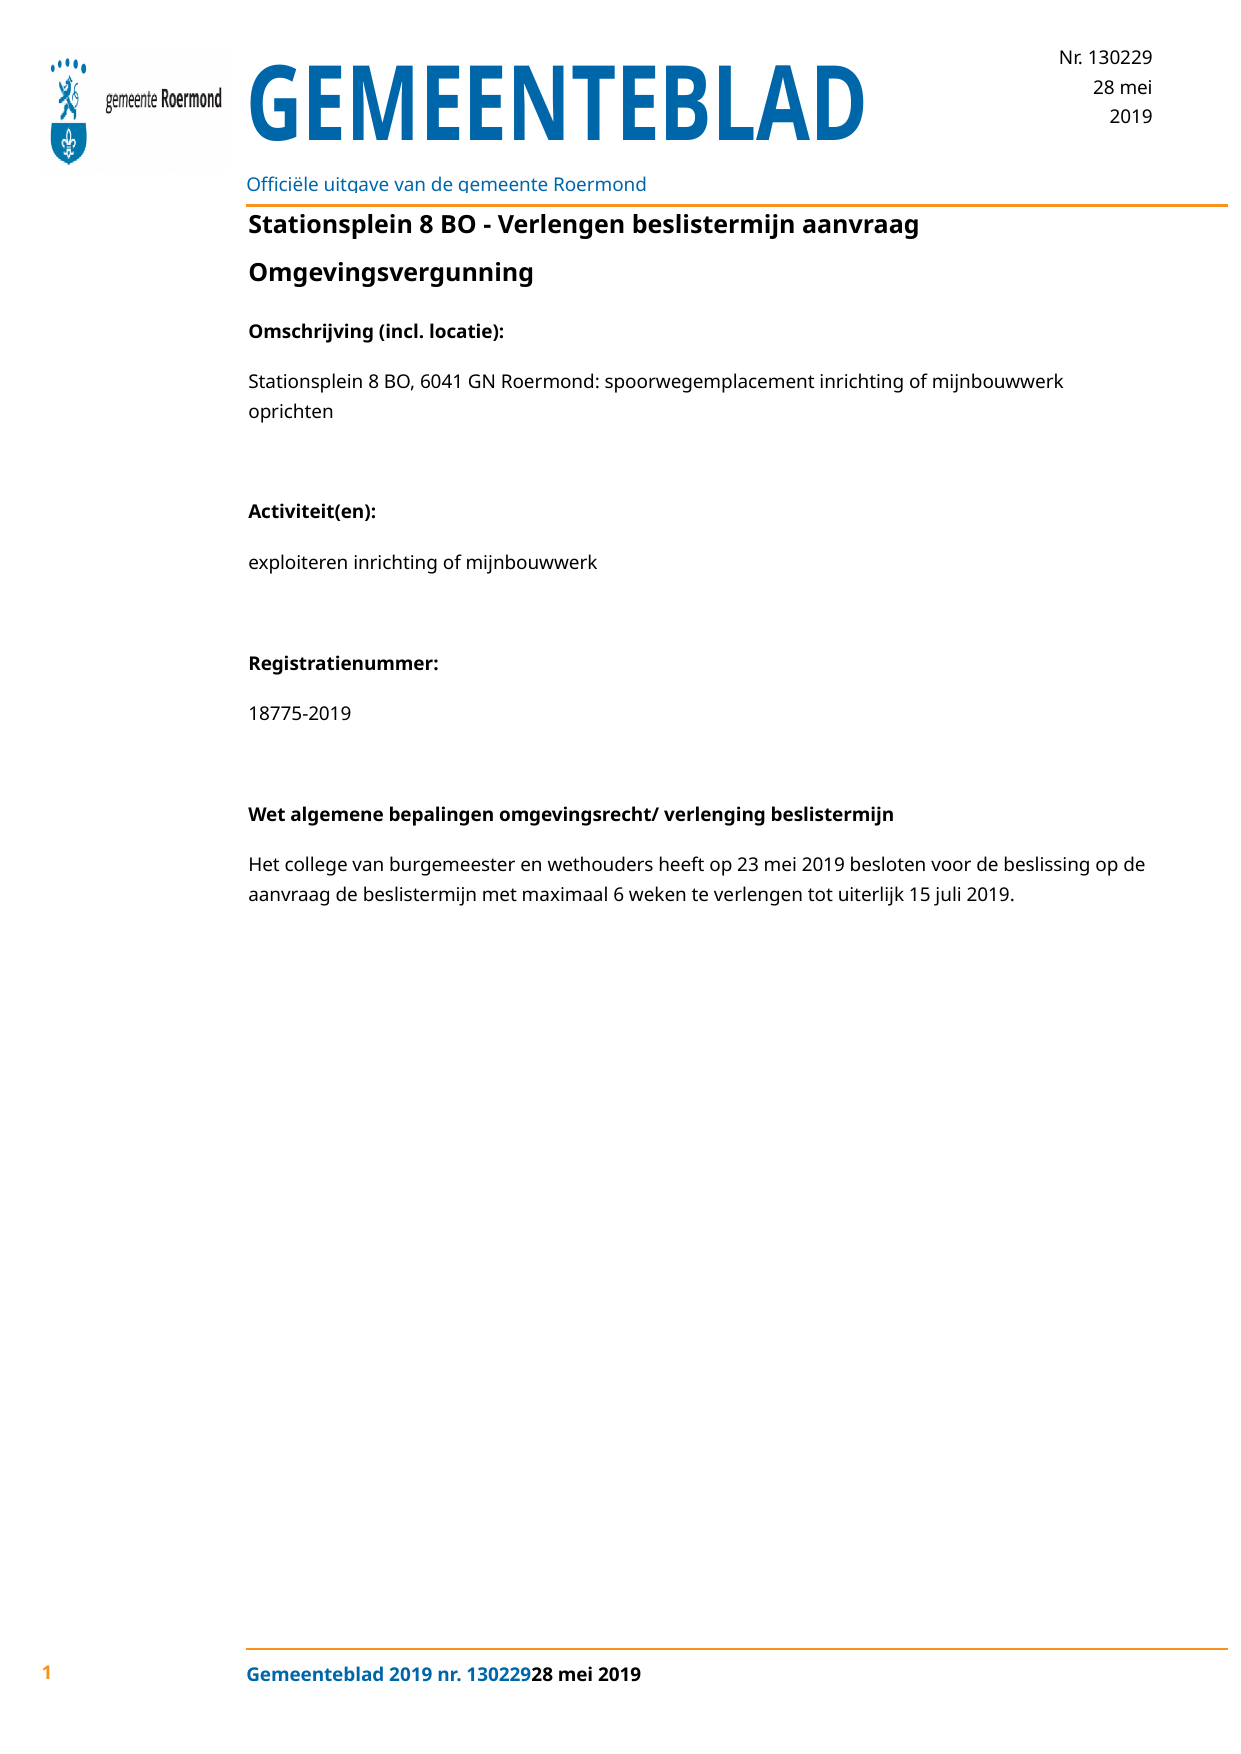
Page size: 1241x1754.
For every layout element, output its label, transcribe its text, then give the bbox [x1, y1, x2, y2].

text Registratienummer: [248, 650, 1152, 676]
text Het college van burgemeester en wethouders heeft op 23 mei 2019 besloten voor de beslissing op de aanvraag de beslistermijn met maximaal 6 weken te verlengen tot uiterlijk 15 juli 2019. [248, 852, 1152, 907]
text 18775-2019 [248, 700, 1152, 726]
text Activiteit(en): [248, 499, 1152, 524]
picture [41, 47, 231, 172]
text Wet algemene bepalingen omgevingsrecht/ verlenging beslistermijn [248, 801, 1152, 827]
text Stationsplein 8 BO - Verlengen beslistermijn aanvraag Omgevingsvergunning [248, 207, 1152, 288]
text Omschrijving (incl. locatie): [248, 318, 1152, 344]
text Stationsplein 8 BO, 6041 GN Roermond: spoorwegemplacement inrichting of mijnbouwwerk oprichten [248, 368, 1152, 424]
text exploiteren inrichting of mijnbouwwerk [248, 549, 1152, 575]
